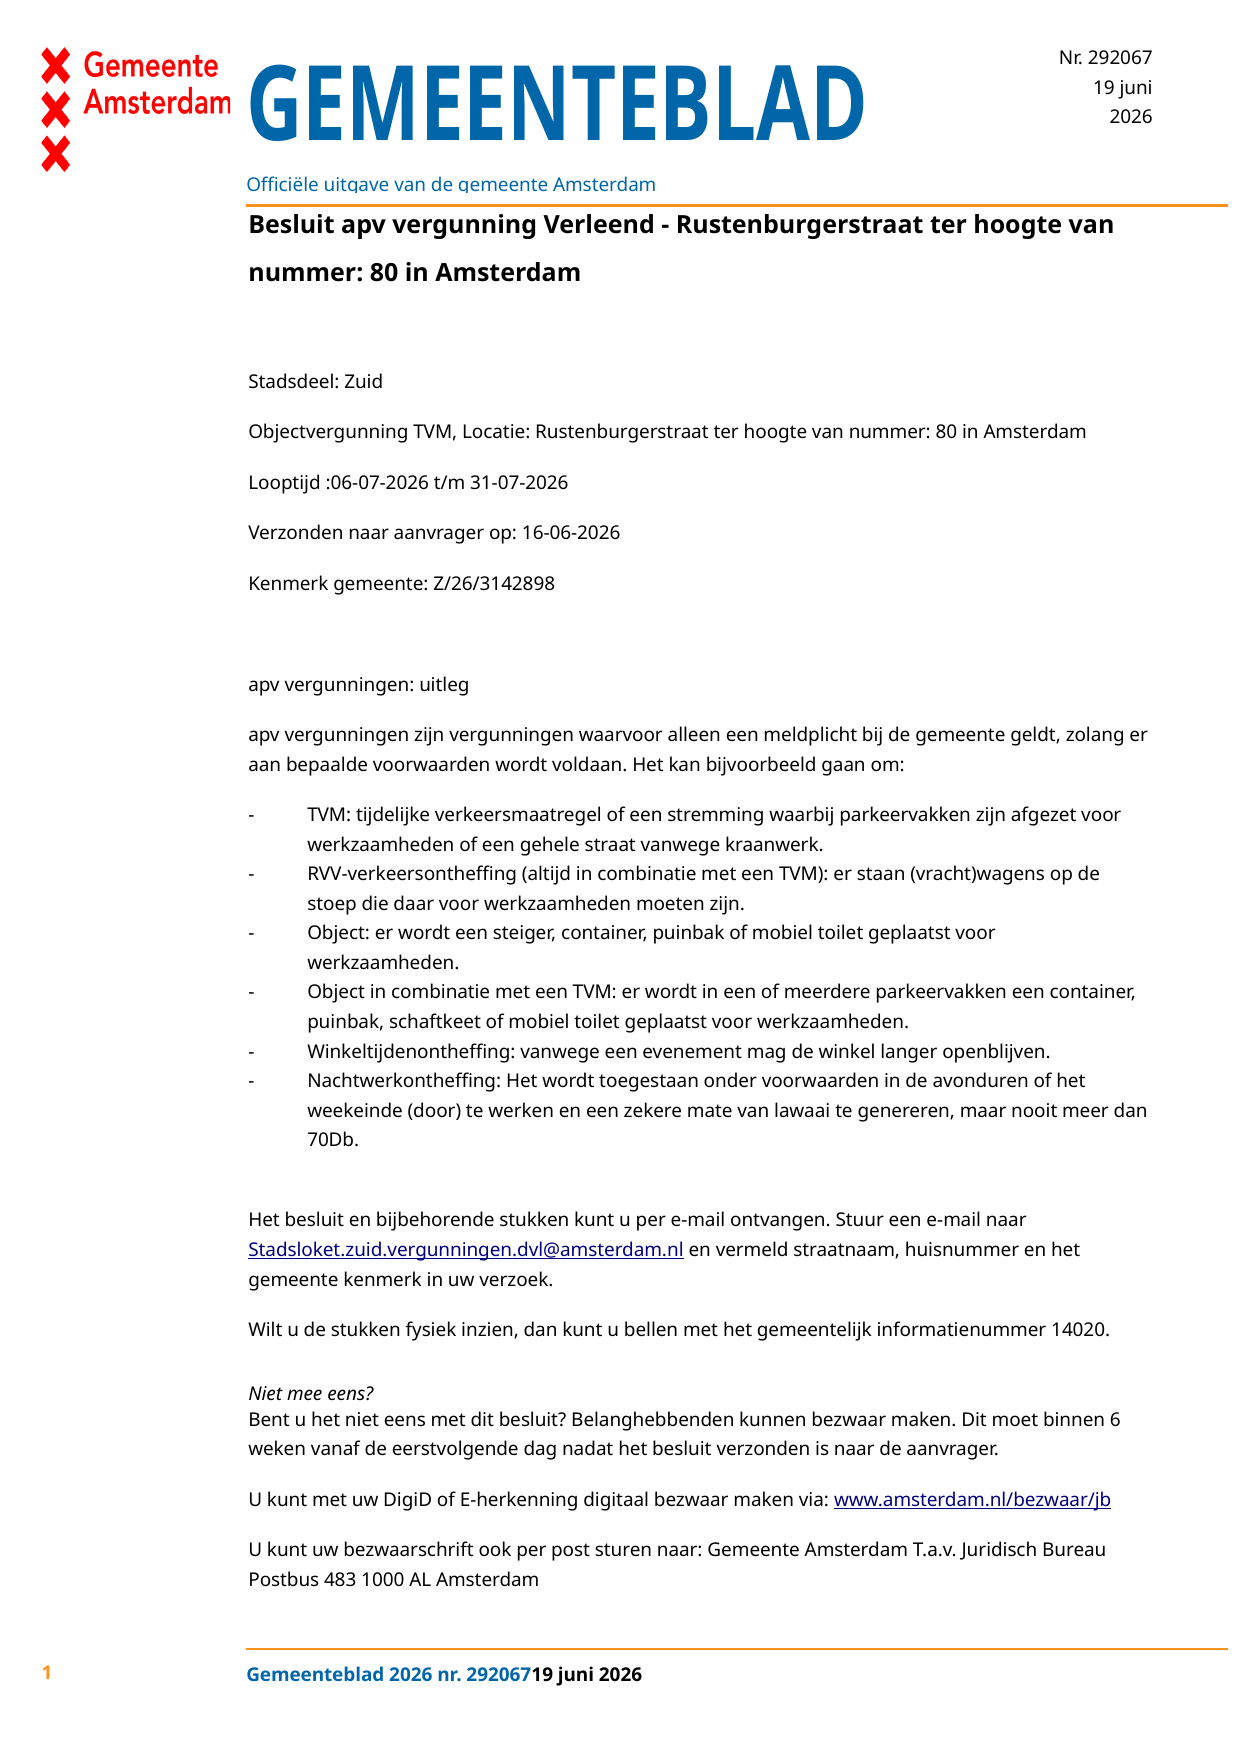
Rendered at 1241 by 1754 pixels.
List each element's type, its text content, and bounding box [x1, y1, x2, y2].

text Kenmerk gemeente: Z/26/3142898 [248, 570, 1152, 596]
text Besluit apv vergunning Verleend - Rustenburgerstraat ter hoogte van nummer: 80 in Amsterdam [248, 207, 1152, 288]
picture [41, 47, 231, 172]
text Bent u het niet eens met dit besluit? Belanghebbenden kunnen bezwaar maken. Dit moet binnen 6 weken vanaf de eerstvolgende dag nadat het besluit verzonden is naar de aanvrager. [248, 1406, 1152, 1461]
text U kunt uw bezwaarschrift ook per post sturen naar: Gemeente Amsterdam T.a.v. Juridisch Bureau Postbus 483 1000 AL Amsterdam [248, 1536, 1152, 1592]
list TVM: tijdelijke verkeersmaatregel of een stremming waarbij parkeervakken zijn afgezet voor werkzaamheden of een gehele straat vanwege kraanwerk. [248, 801, 1152, 857]
text Looptijd :06-07-2026 t/m 31-07-2026 [248, 469, 1152, 495]
list Object: er wordt een steiger, container, puinbak of mobiel toilet geplaatst voor werkzaamheden. [248, 919, 1152, 975]
text Objectvergunning TVM, Locatie: Rustenburgerstraat ter hoogte van nummer: 80 in Amsterdam [248, 419, 1152, 444]
list Nachtwerkontheffing: Het wordt toegestaan onder voorwaarden in de avonduren of het weekeinde (door) te werken en een zekere mate van lawaai te genereren, maar nooit meer dan 70Db. [248, 1067, 1152, 1152]
text apv vergunningen: uitleg [248, 671, 1152, 697]
list Object in combinatie met een TVM: er wordt in een of meerdere parkeervakken een container, puinbak, schaftkeet of mobiel toilet geplaatst voor werkzaamheden. [248, 979, 1152, 1034]
text Verzonden naar aanvrager op: 16-06-2026 [248, 519, 1152, 545]
text Wilt u de stukken fysiek inzien, dan kunt u bellen met het gemeentelijk informatienummer 14020. [248, 1316, 1152, 1342]
text Stadsdeel: Zuid [248, 368, 1152, 394]
list Winkeltijdenontheffing: vanwege een evenement mag de winkel langer openblijven. [248, 1038, 1152, 1064]
text Het besluit en bijbehorende stukken kunt u per e-mail ontvangen. Stuur een e-mail naar Stadsloket.zuid.vergunningen.dvl@amsterdam.nl en vermeld straatnaam, huisnummer en het gemeente kenmerk in uw verzoek. [248, 1207, 1152, 1292]
text apv vergunningen zijn vergunningen waarvoor alleen een meldplicht bij de gemeente geldt, zolang er aan bepaalde voorwaarden wordt voldaan. Het kan bijvoorbeeld gaan om: [248, 721, 1152, 777]
list RVV-verkeersontheffing (altijd in combinatie met een TVM): er staan (vracht)wagens op de stoep die daar voor werkzaamheden moeten zijn. [248, 860, 1152, 916]
text Niet mee eens? [248, 1380, 1152, 1406]
text U kunt met uw DigiD of E-herkenning digitaal bezwaar maken via: www.amsterdam.nl/bezwaar/jb [248, 1486, 1152, 1512]
